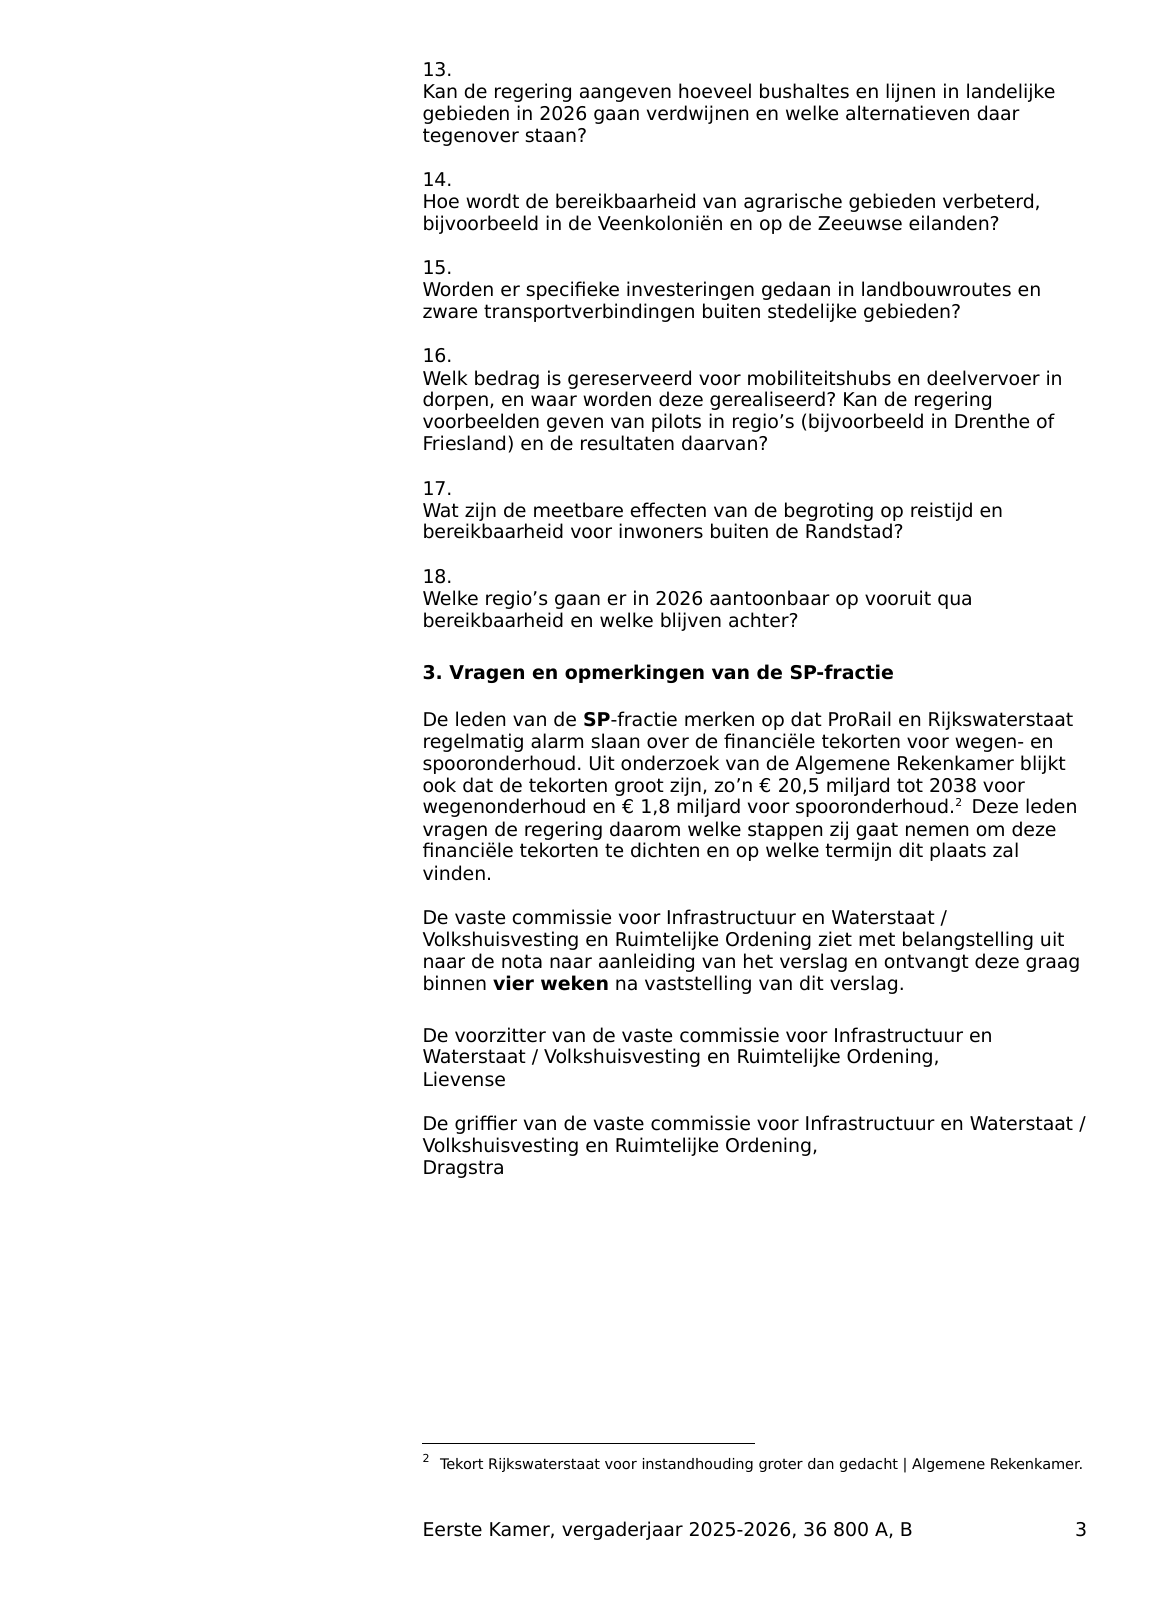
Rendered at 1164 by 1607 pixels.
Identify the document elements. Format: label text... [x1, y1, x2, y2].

text Wat zijn de meetbare effecten van de begroting op reistijd en bereikbaarheid voor inwoners buiten de Randstad? [422, 499, 1087, 543]
text De leden van de SP-fractie merken op dat ProRail en Rijkswaterstaat regelmatig alarm slaan over de financiële tekorten voor wegen- en spooronderhoud. Uit onderzoek van de Algemene Rekenkamer blijkt ook dat de tekorten groot zijn, zo’n € 20,5 miljard tot 2038 voor wegenonderhoud en € 1,8 miljard voor spooronderhoud. Deze leden vragen de regering daarom welke stappen zij gaat nemen om deze financiële tekorten te dichten en op welke termijn dit plaats zal vinden. [422, 708, 1087, 884]
text Welke regio’s gaan er in 2026 aantoonbaar op vooruit qua bereikbaarheid en welke blijven achter? [422, 588, 1087, 632]
text 14. [422, 169, 1087, 191]
text 15. [422, 257, 1087, 279]
text Kan de regering aangeven hoeveel bushaltes en lijnen in landelijke gebieden in 2026 gaan verdwijnen en welke alternatieven daar tegenover staan? [422, 81, 1087, 147]
text 17. [422, 477, 1087, 499]
text De griffier van de vaste commissie voor Infrastructuur en Waterstaat / Volkshuisvesting en Ruimtelijke Ordening, Dragstra [422, 1113, 1087, 1178]
text 18. [422, 566, 1087, 588]
text De voorzitter van de vaste commissie voor Infrastructuur en Waterstaat / Volkshuisvesting en Ruimtelijke Ordening, Lievense [422, 1024, 1087, 1090]
text Tekort Rijkswaterstaat voor instandhouding groter dan gedacht | Algemene Rekenkamer. [422, 1452, 1087, 1474]
subtitle 3. Vragen en opmerkingen van de SP-fractie [422, 662, 1087, 683]
text De vaste commissie voor Infrastructuur en Waterstaat / Volkshuisvesting en Ruimtelijke Ordening ziet met belangstelling uit naar de nota naar aanleiding van het verslag en ontvangt deze graag binnen vier weken na vaststelling van dit verslag. [422, 907, 1087, 994]
text 13. [422, 59, 1087, 81]
text Hoe wordt de bereikbaarheid van agrarische gebieden verbeterd, bijvoorbeeld in de Veenkoloniën en op de Zeeuwse eilanden? [422, 191, 1087, 235]
text Worden er specifieke investeringen gedaan in landbouwroutes en zware transportverbindingen buiten stedelijke gebieden? [422, 279, 1087, 323]
text 16. [422, 345, 1087, 367]
text Welk bedrag is gereserveerd voor mobiliteitshubs en deelvervoer in dorpen, en waar worden deze gerealiseerd? Kan de regering voorbeelden geven van pilots in regio’s (bijvoorbeeld in Drenthe of Friesland) en de resultaten daarvan? [422, 367, 1087, 455]
